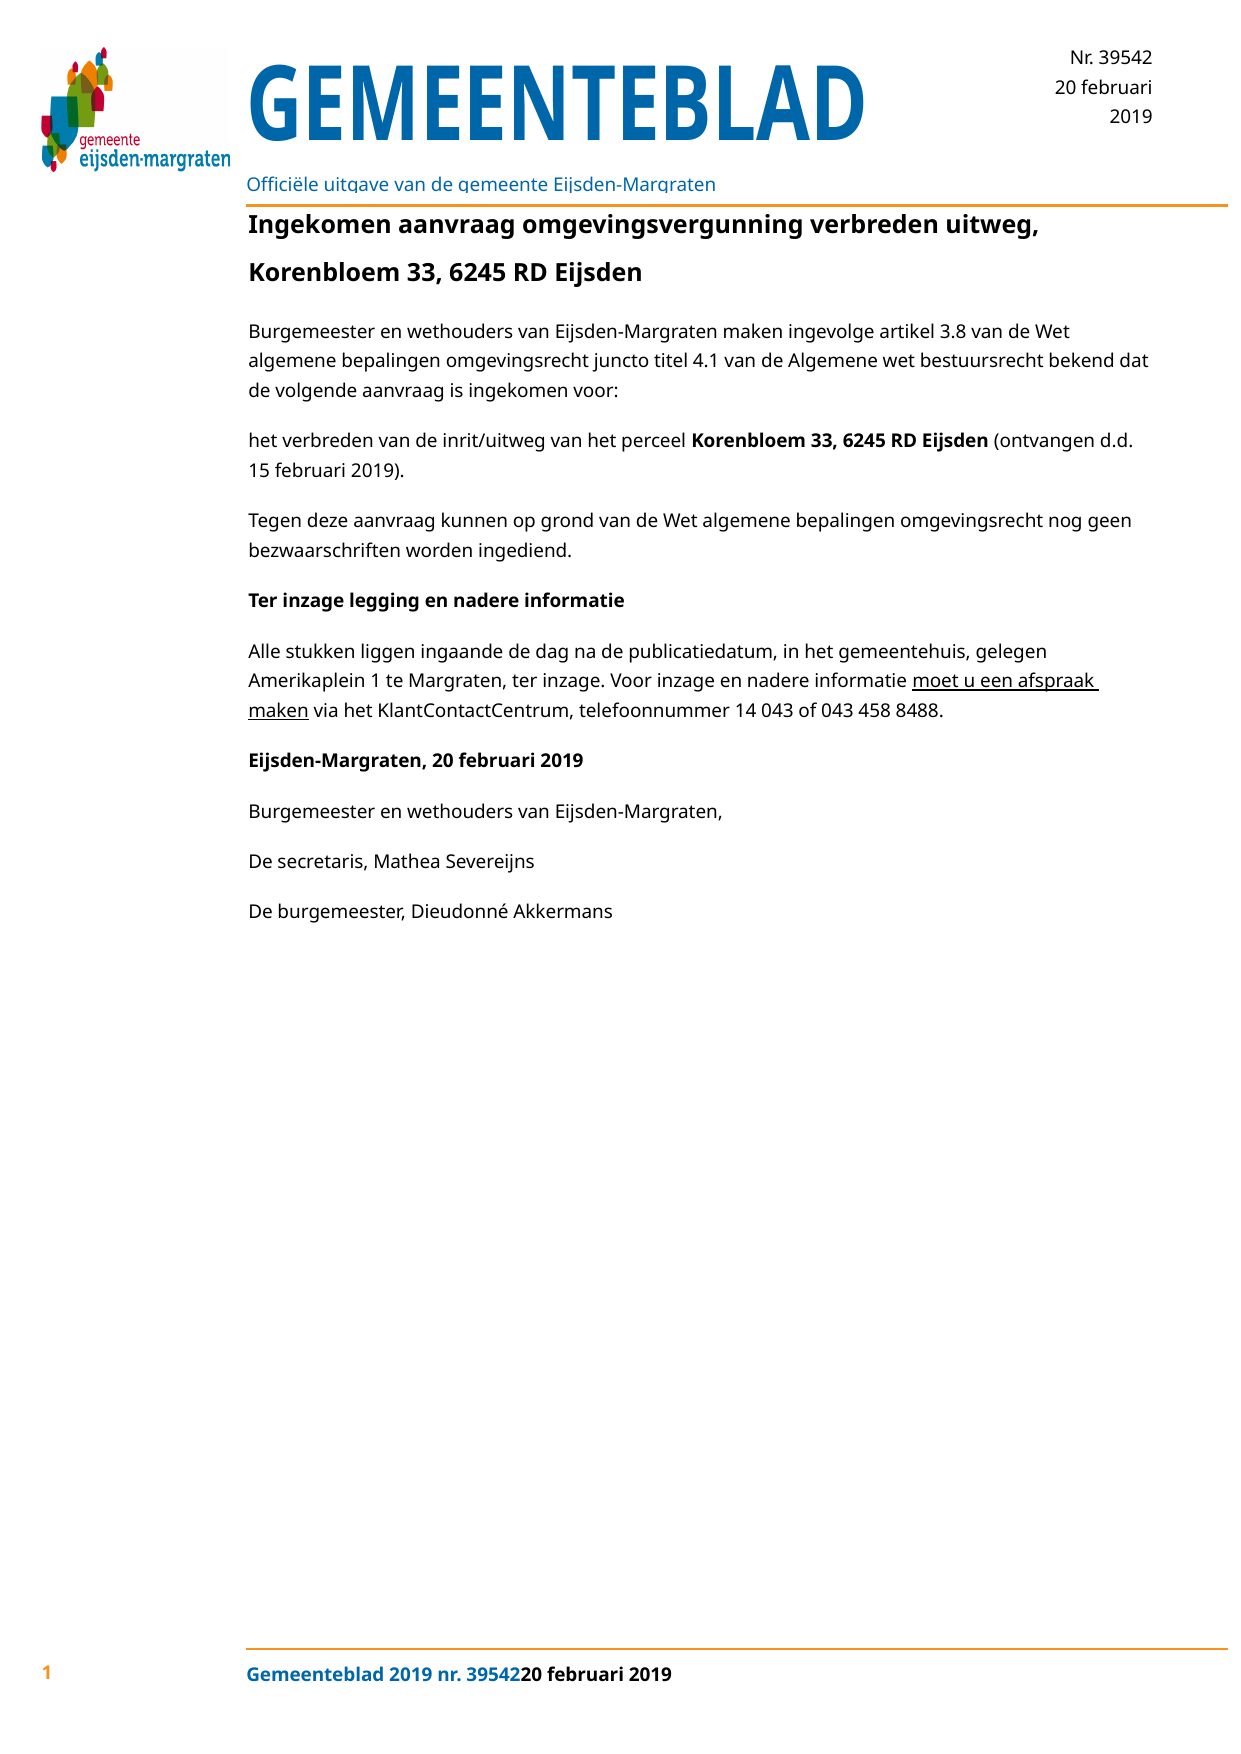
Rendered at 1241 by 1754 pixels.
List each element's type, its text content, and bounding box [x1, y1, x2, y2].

text Ter inzage legging en nadere informatie [248, 587, 1152, 613]
text De burgemeester, Dieudonné Akkermans [248, 899, 1152, 924]
text Tegen deze aanvraag kunnen op grond van de Wet algemene bepalingen omgevingsrecht nog geen bezwaarschriften worden ingediend. [248, 507, 1152, 563]
picture [41, 47, 231, 172]
text Burgemeester en wethouders van Eijsden-Margraten maken ingevolge artikel 3.8 van de Wet algemene bepalingen omgevingsrecht juncto titel 4.1 van de Algemene wet bestuursrecht bekend dat de volgende aanvraag is ingekomen voor: [248, 318, 1152, 403]
text Eijsden-Margraten, 20 februari 2019 [248, 747, 1152, 773]
text Burgemeester en wethouders van Eijsden-Margraten, [248, 798, 1152, 824]
text het verbreden van de inrit/uitweg van het perceel Korenbloem 33, 6245 RD Eijsden (ontvangen d.d. 15 februari 2019). [248, 427, 1152, 483]
text Alle stukken liggen ingaande de dag na de publicatiedatum, in het gemeentehuis, gelegen Amerikaplein 1 te Margraten, ter inzage. Voor inzage en nadere informatie moet u een afspraak maken via het KlantContactCentrum, telefoonnummer 14 043 of 043 458 8488. [248, 638, 1152, 723]
text Ingekomen aanvraag omgevingsvergunning verbreden uitweg, Korenbloem 33, 6245 RD Eijsden [248, 207, 1152, 288]
text De secretaris, Mathea Severeijns [248, 848, 1152, 874]
